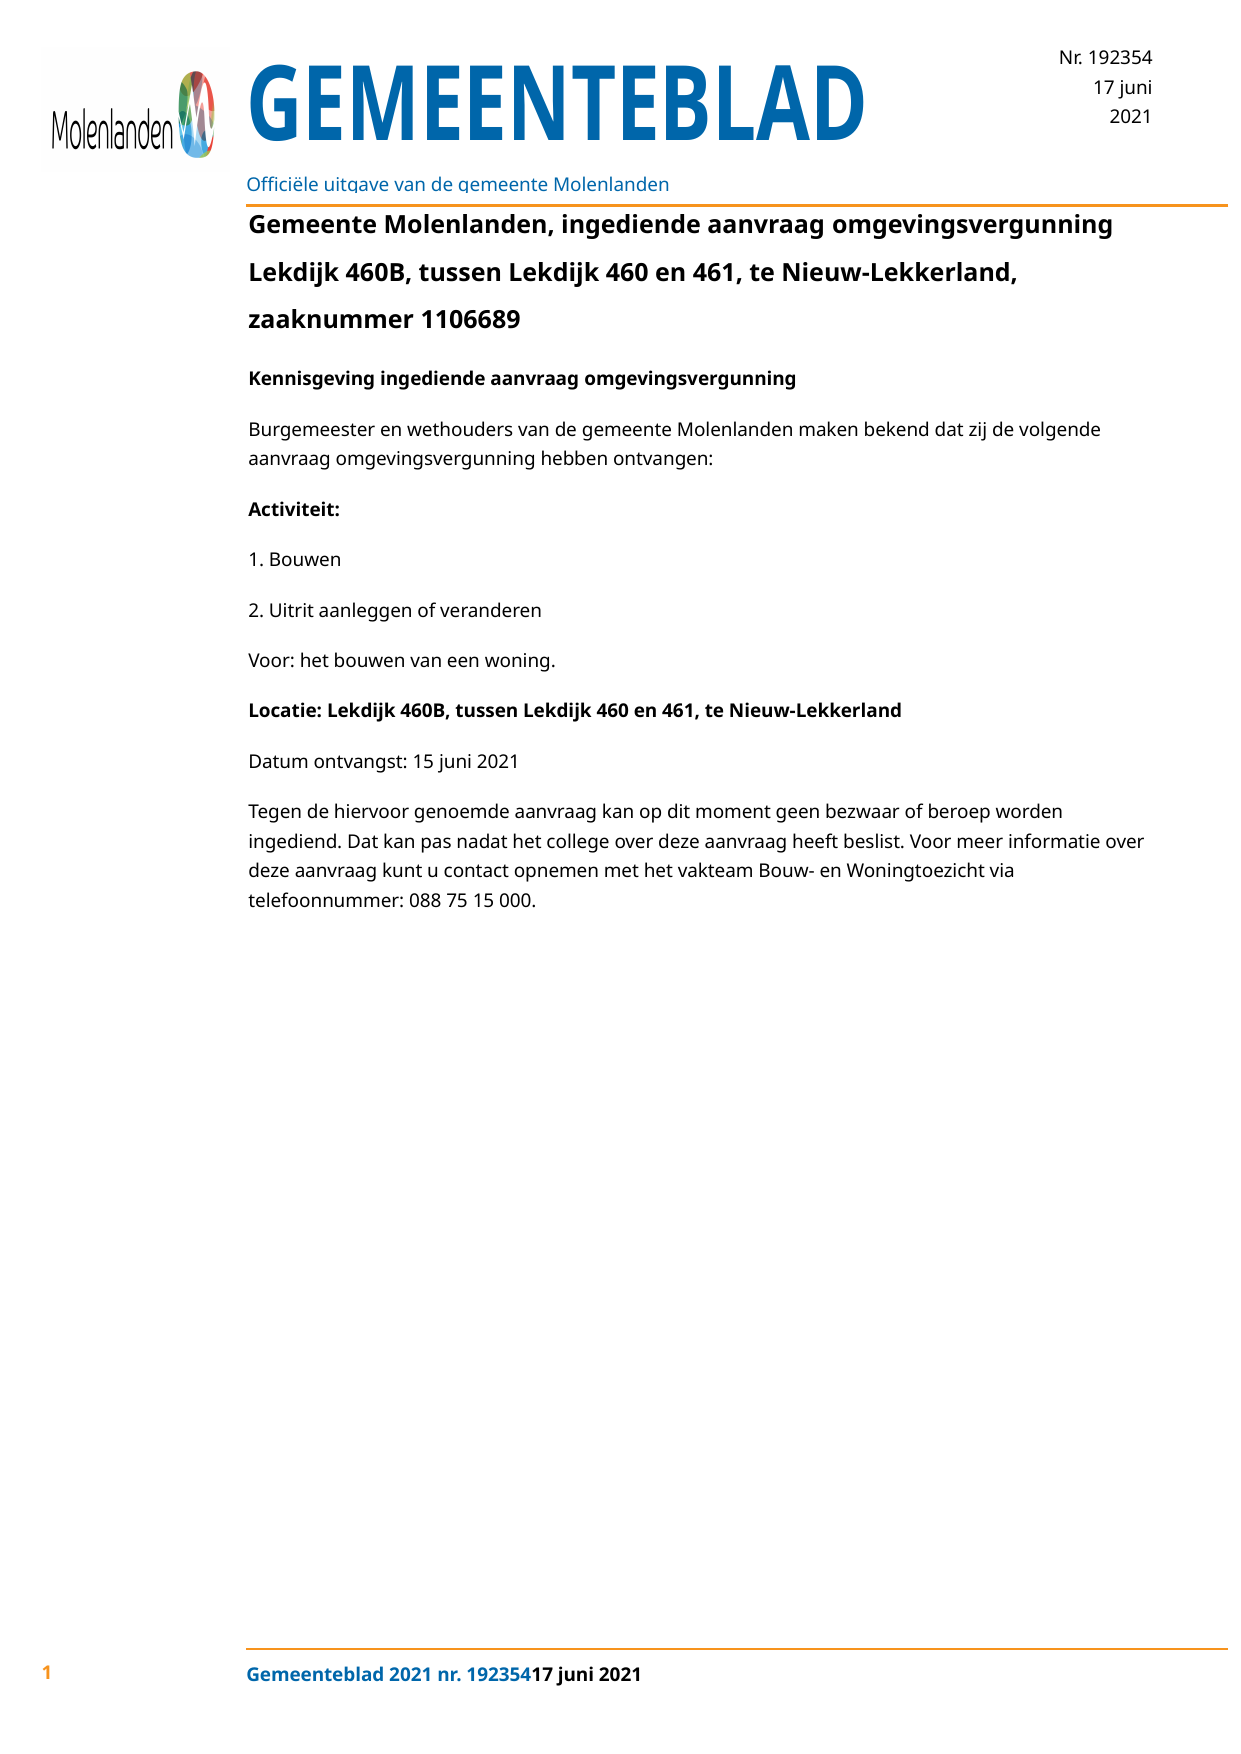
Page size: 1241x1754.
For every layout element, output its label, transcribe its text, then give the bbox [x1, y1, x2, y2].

text Voor: het bouwen van een woning. [248, 647, 1152, 673]
text 1. Bouwen [248, 546, 1152, 572]
text Locatie: Lekdijk 460B, tussen Lekdijk 460 en 461, te Nieuw-Lekkerland [248, 698, 1152, 723]
text Burgemeester en wethouders van de gemeente Molenlanden maken bekend dat zij de volgende aanvraag omgevingsvergunning hebben ontvangen: [248, 416, 1152, 471]
picture [41, 47, 231, 172]
text 2. Uitrit aanleggen of veranderen [248, 597, 1152, 622]
text Datum ontvangst: 15 juni 2021 [248, 748, 1152, 774]
text Kennisgeving ingediende aanvraag omgevingsvergunning [248, 366, 1152, 391]
text Gemeente Molenlanden, ingediende aanvraag omgevingsvergunning Lekdijk 460B, tussen Lekdijk 460 en 461, te Nieuw-Lekkerland, zaaknummer 1106689 [248, 207, 1152, 336]
text Activiteit: [248, 496, 1152, 522]
text Tegen de hiervoor genoemde aanvraag kan op dit moment geen bezwaar of beroep worden ingediend. Dat kan pas nadat het college over deze aanvraag heeft beslist. Voor meer informatie over deze aanvraag kunt u contact opnemen met het vakteam Bouw- en Woningtoezicht via telefoonnummer: 088 75 15 000. [248, 798, 1152, 913]
